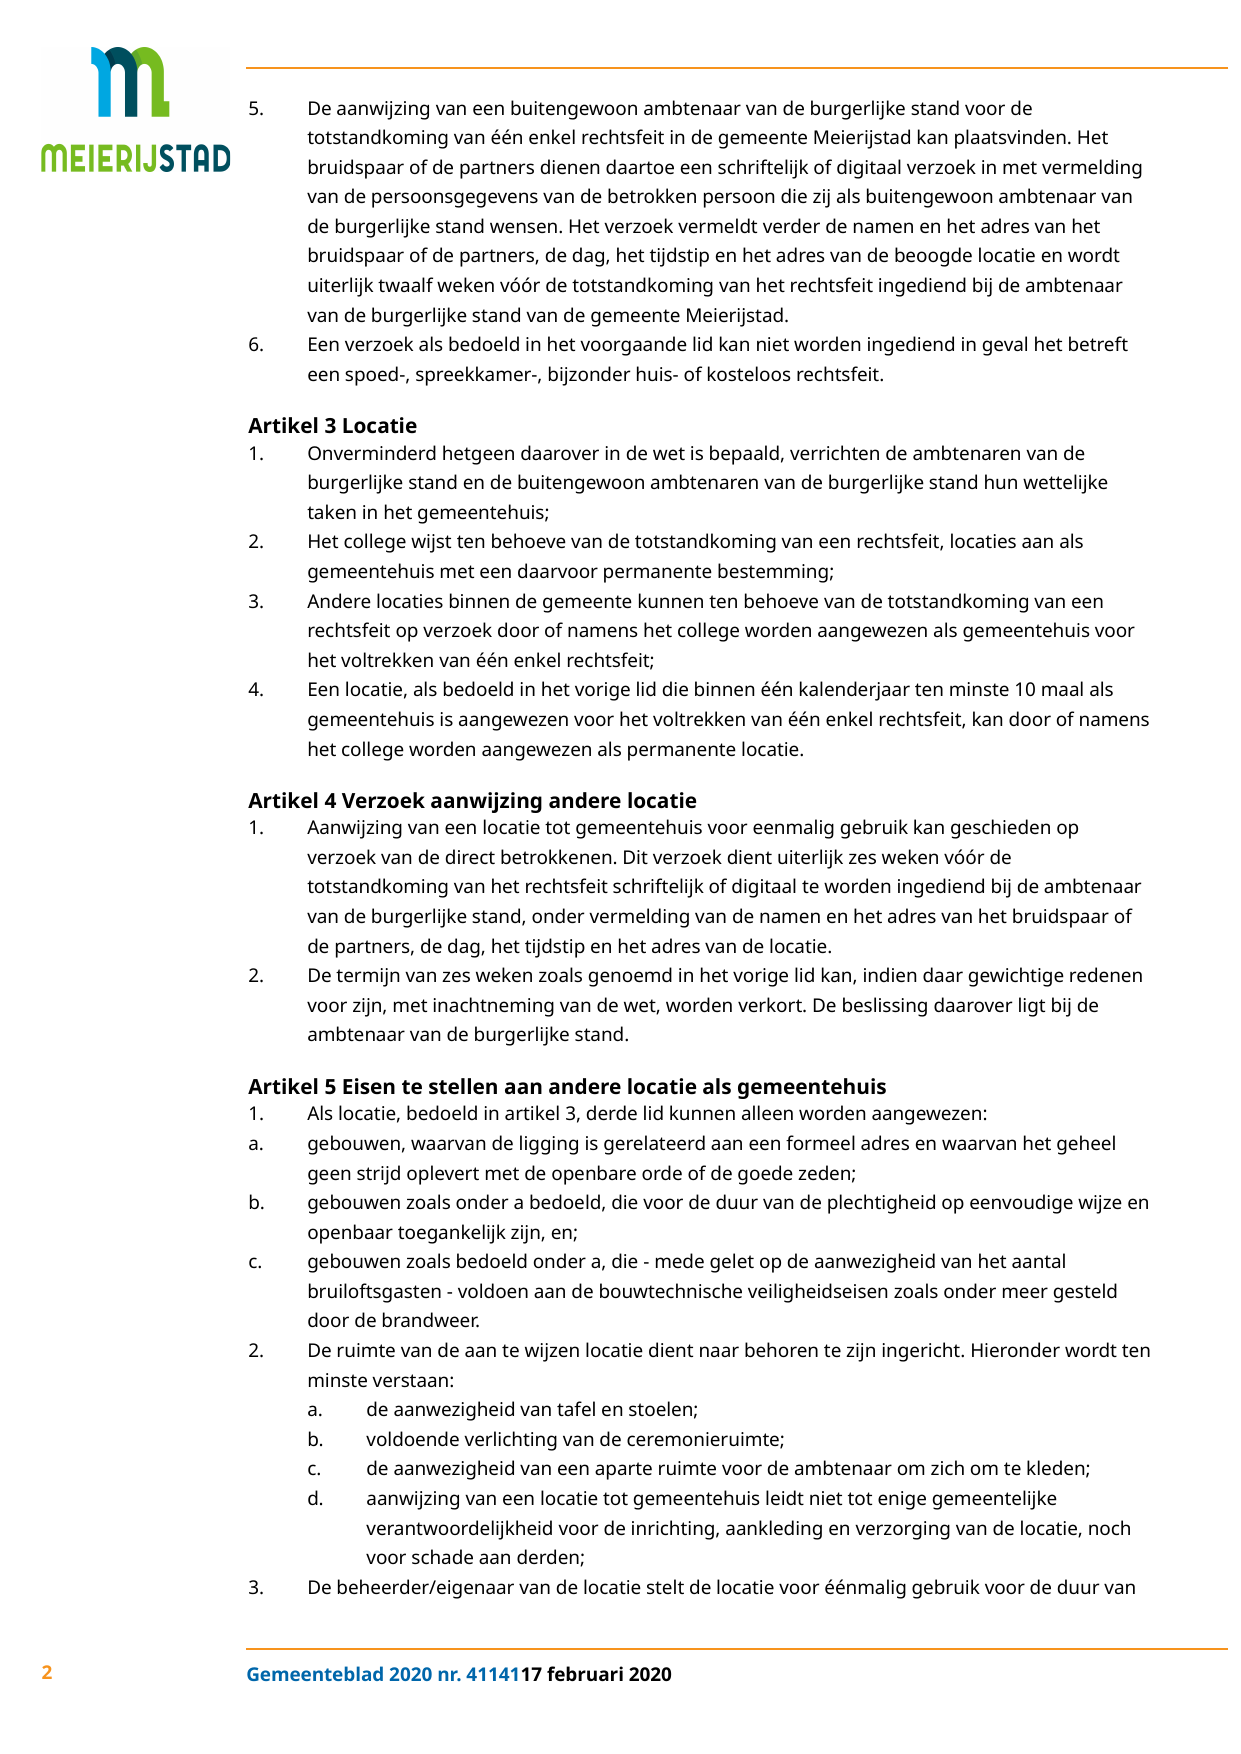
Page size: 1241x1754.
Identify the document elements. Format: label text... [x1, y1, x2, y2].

list De ruimte van de aan te wijzen locatie dient naar behoren te zijn ingericht. Hieronder wordt ten minste verstaan: [248, 1337, 1152, 1392]
list Onverminderd hetgeen daarover in de wet is bepaald, verrichten de ambtenaren van de burgerlijke stand en de buitengewoon ambtenaren van de burgerlijke stand hun wettelijke taken in het gemeentehuis; [248, 440, 1152, 525]
list Andere locaties binnen de gemeente kunnen ten behoeve van de totstandkoming van een rechtsfeit op verzoek door of namens het college worden aangewezen als gemeentehuis voor het voltrekken van één enkel rechtsfeit; [248, 588, 1152, 673]
list de aanwezigheid van tafel en stoelen; [307, 1396, 1152, 1422]
list De aanwijzing van een buitengewoon ambtenaar van de burgerlijke stand voor de totstandkoming van één enkel rechtsfeit in de gemeente Meierijstad kan plaatsvinden. Het bruidspaar of de partners dienen daartoe een schriftelijk of digitaal verzoek in met vermelding van de persoonsgegevens van de betrokken persoon die zij als buitengewoon ambtenaar van de burgerlijke stand wensen. Het verzoek vermeldt verder de namen en het adres van het bruidspaar of de partners, de dag, het tijdstip en het adres van de beoogde locatie en wordt uiterlijk twaalf weken vóór de totstandkoming van het rechtsfeit ingediend bij de ambtenaar van de burgerlijke stand van de gemeente Meierijstad. [248, 95, 1152, 328]
list De beheerder/eigenaar van de locatie stelt de locatie voor éénmalig gebruik voor de duur van [248, 1574, 1152, 1599]
list gebouwen zoals bedoeld onder a, die - mede gelet op de aanwezigheid van het aantal bruiloftsgasten - voldoen aan de bouwtechnische veiligheidseisen zoals onder meer gesteld door de brandweer. [248, 1248, 1152, 1333]
list Een locatie, als bedoeld in het vorige lid die binnen één kalenderjaar ten minste 10 maal als gemeentehuis is aangewezen voor het voltrekken van één enkel rechtsfeit, kan door of namens het college worden aangewezen als permanente locatie. [248, 677, 1152, 761]
list gebouwen zoals onder a bedoeld, die voor de duur van de plechtigheid op eenvoudige wijze en openbaar toegankelijk zijn, en; [248, 1189, 1152, 1244]
list voldoende verlichting van de ceremonieruimte; [307, 1426, 1152, 1452]
list de aanwezigheid van een aparte ruimte voor de ambtenaar om zich om te kleden; [307, 1456, 1152, 1481]
picture [41, 47, 231, 172]
text Artikel 4 Verzoek aanwijzing andere locatie [248, 786, 1152, 814]
list Het college wijst ten behoeve van de totstandkoming van een rechtsfeit, locaties aan als gemeentehuis met een daarvoor permanente bestemming; [248, 529, 1152, 584]
text Artikel 5 Eisen te stellen aan andere locatie als gemeentehuis [248, 1072, 1152, 1101]
text Artikel 3 Locatie [248, 411, 1152, 440]
list gebouwen, waarvan de ligging is gerelateerd aan een formeel adres en waarvan het geheel geen strijd oplevert met de openbare orde of de goede zeden; [248, 1130, 1152, 1185]
list De termijn van zes weken zoals genoemd in het vorige lid kan, indien daar gewichtige redenen voor zijn, met inachtneming van de wet, worden verkort. De beslissing daarover ligt bij de ambtenaar van de burgerlijke stand. [248, 962, 1152, 1047]
list aanwijzing van een locatie tot gemeentehuis leidt niet tot enige gemeentelijke verantwoordelijkheid voor de inrichting, aankleding en verzorging van de locatie, noch voor schade aan derden; [307, 1485, 1152, 1570]
list Een verzoek als bedoeld in het voorgaande lid kan niet worden ingediend in geval het betreft een spoed-, spreekkamer-, bijzonder huis- of kosteloos rechtsfeit. [248, 331, 1152, 387]
list Als locatie, bedoeld in artikel 3, derde lid kunnen alleen worden aangewezen: [248, 1101, 1152, 1126]
list Aanwijzing van een locatie tot gemeentehuis voor eenmalig gebruik kan geschieden op verzoek van de direct betrokkenen. Dit verzoek dient uiterlijk zes weken vóór de totstandkoming van het rechtsfeit schriftelijk of digitaal te worden ingediend bij de ambtenaar van de burgerlijke stand, onder vermelding van de namen en het adres van het bruidspaar of de partners, de dag, het tijdstip en het adres van de locatie. [248, 814, 1152, 959]
